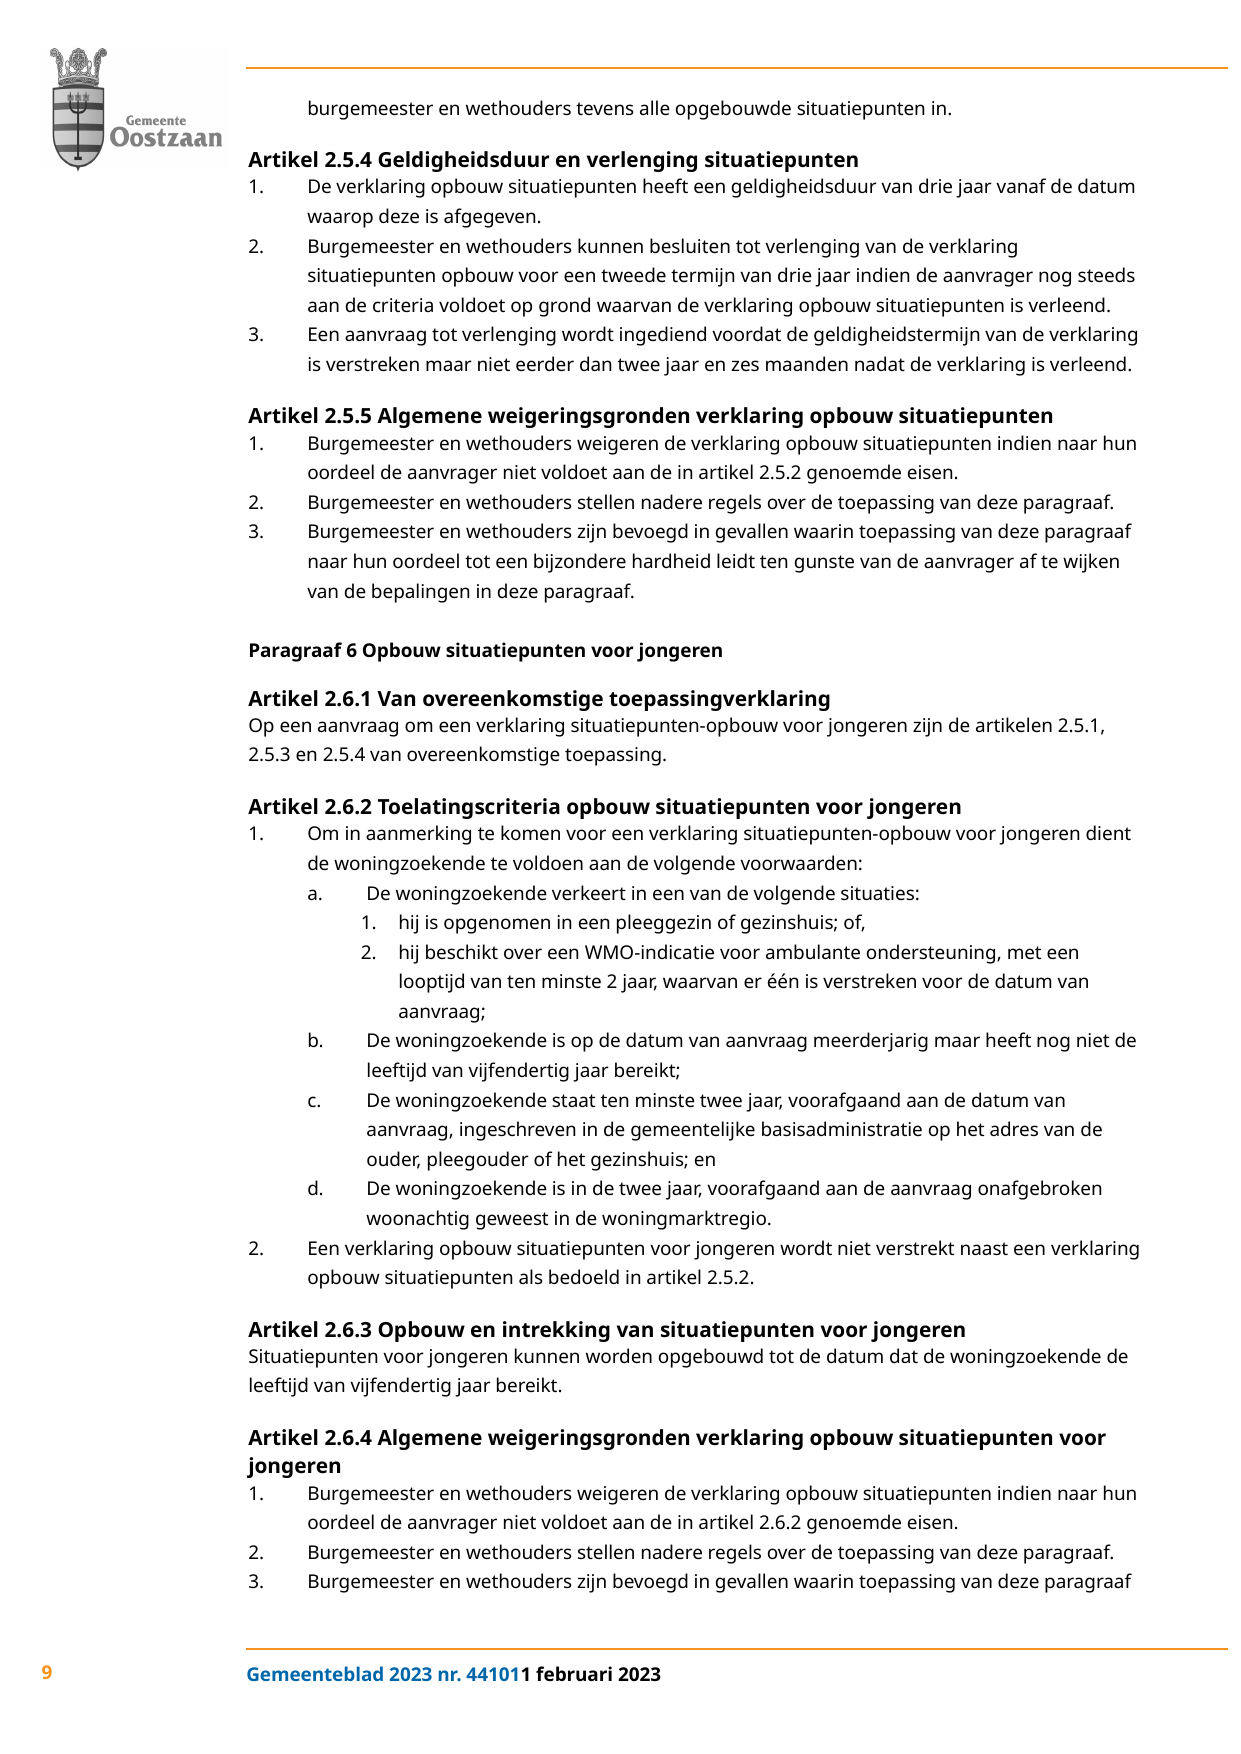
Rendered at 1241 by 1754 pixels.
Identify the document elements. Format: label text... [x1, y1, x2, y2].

list hij beschikt over een WMO-indicatie voor ambulante ondersteuning, met een looptijd van ten minste 2 jaar, waarvan er één is verstreken voor de datum van aanvraag; [361, 939, 1152, 1024]
text Artikel 2.5.5 Algemene weigeringsgronden verklaring opbouw situatiepunten [248, 402, 1152, 430]
list Om in aanmerking te komen voor een verklaring situatiepunten-opbouw voor jongeren dient de woningzoekende te voldoen aan de volgende voorwaarden: [248, 821, 1152, 876]
list Burgemeester en wethouders stellen nadere regels over de toepassing van deze paragraaf. [248, 1539, 1152, 1565]
list De verklaring opbouw situatiepunten heeft een geldigheidsduur van drie jaar vanaf de datum waarop deze is afgegeven. [248, 174, 1152, 229]
list Een verklaring opbouw situatiepunten voor jongeren wordt niet verstrekt naast een verklaring opbouw situatiepunten als bedoeld in artikel 2.5.2. [248, 1235, 1152, 1290]
text Artikel 2.6.4 Algemene weigeringsgronden verklaring opbouw situatiepunten voor jongeren [248, 1423, 1152, 1480]
text Situatiepunten voor jongeren kunnen worden opgebouwd tot de datum dat de woningzoekende de leeftijd van vijfendertig jaar bereikt. [248, 1343, 1152, 1398]
text Op een aanvraag om een verklaring situatiepunten-opbouw voor jongeren zijn de artikelen 2.5.1, 2.5.3 en 2.5.4 van overeenkomstige toepassing. [248, 712, 1152, 767]
list hij is opgenomen in een pleeggezin of gezinshuis; of, [361, 909, 1152, 935]
list De woningzoekende is op de datum van aanvraag meerderjarig maar heeft nog niet de leeftijd van vijfendertig jaar bereikt; [307, 1028, 1152, 1083]
text Artikel 2.6.3 Opbouw en intrekking van situatiepunten voor jongeren [248, 1315, 1152, 1343]
list Burgemeester en wethouders kunnen besluiten tot verlenging van de verklaring situatiepunten opbouw voor een tweede termijn van drie jaar indien de aanvrager nog steeds aan de criteria voldoet op grond waarvan de verklaring opbouw situatiepunten is verleend. [248, 233, 1152, 318]
text Artikel 2.5.4 Geldigheidsduur en verlenging situatiepunten [248, 145, 1152, 174]
list Burgemeester en wethouders zijn bevoegd in gevallen waarin toepassing van deze paragraaf naar hun oordeel tot een bijzondere hardheid leidt ten gunste van de aanvrager af te wijken van de bepalingen in deze paragraaf. [248, 519, 1152, 604]
list Burgemeester en wethouders weigeren de verklaring opbouw situatiepunten indien naar hun oordeel de aanvrager niet voldoet aan de in artikel 2.5.2 genoemde eisen. [248, 430, 1152, 485]
list De woningzoekende is in de twee jaar, voorafgaand aan de aanvraag onafgebroken woonachtig geweest in de woningmarktregio. [307, 1176, 1152, 1231]
list Burgemeester en wethouders weigeren de verklaring opbouw situatiepunten indien naar hun oordeel de aanvrager niet voldoet aan de in artikel 2.6.2 genoemde eisen. [248, 1480, 1152, 1535]
text Artikel 2.6.2 Toelatingscriteria opbouw situatiepunten voor jongeren [248, 792, 1152, 821]
list Een aanvraag tot verlenging wordt ingediend voordat de geldigheidstermijn van de verklaring is verstreken maar niet eerder dan twee jaar en zes maanden nadat de verklaring is verleend. [248, 322, 1152, 377]
text Paragraaf 6 Opbouw situatiepunten voor jongeren [248, 637, 1152, 663]
list Burgemeester en wethouders zijn bevoegd in gevallen waarin toepassing van deze paragraaf [248, 1569, 1152, 1594]
list De woningzoekende verkeert in een van de volgende situaties: [307, 880, 1152, 905]
text Artikel 2.6.1 Van overeenkomstige toepassingverklaring [248, 684, 1152, 712]
picture [41, 47, 231, 172]
list De woningzoekende staat ten minste twee jaar, voorafgaand aan de datum van aanvraag, ingeschreven in de gemeentelijke basisadministratie op het adres van de ouder, pleegouder of het gezinshuis; en [307, 1087, 1152, 1172]
list burgemeester en wethouders tevens alle opgebouwde situatiepunten in. [248, 95, 1152, 121]
list Burgemeester en wethouders stellen nadere regels over de toepassing van deze paragraaf. [248, 489, 1152, 515]
